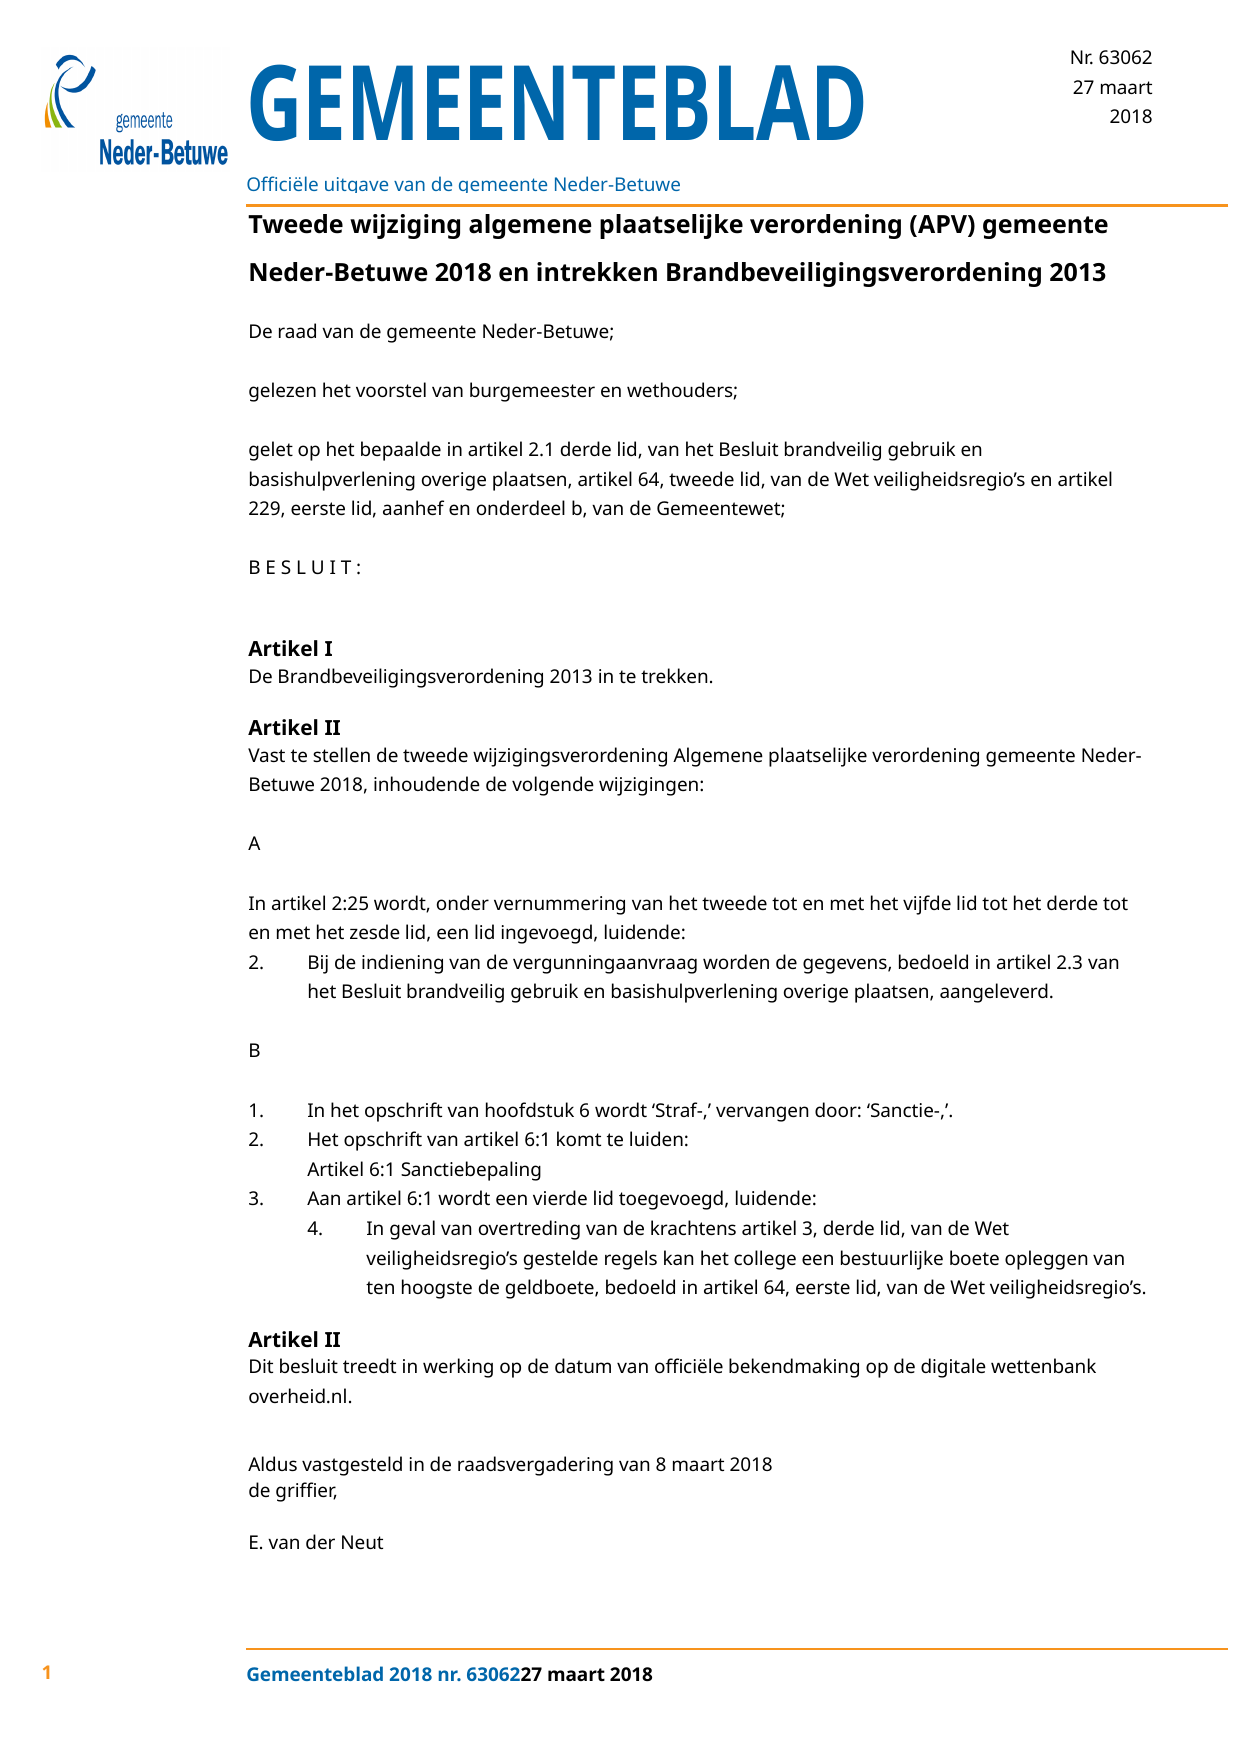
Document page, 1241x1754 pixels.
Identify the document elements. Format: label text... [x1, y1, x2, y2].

text Aldus vastgesteld in de raadsvergadering van 8 maart 2018 [248, 1452, 1152, 1477]
text Artikel II [248, 713, 1152, 742]
picture [41, 47, 231, 172]
text B [248, 1038, 1152, 1063]
list Aan artikel 6:1 wordt een vierde lid toegevoegd, luidende: [248, 1186, 1152, 1211]
text E. van der Neut [248, 1529, 1152, 1554]
text Artikel I [248, 634, 1152, 663]
list In het opschrift van hoofdstuk 6 wordt ‘Straf-,’ vervangen door: ‘Sanctie-,’. [248, 1097, 1152, 1123]
list Artikel 6:1 Sanctiebepaling [248, 1156, 1152, 1182]
text Dit besluit treedt in werking op de datum van officiële bekendmaking op de digitale wettenbank overheid.nl. [248, 1353, 1152, 1408]
text De Brandbeveiligingsverordening 2013 in te trekken. [248, 663, 1152, 689]
list Bij de indiening van de vergunningaanvraag worden de gegevens, bedoeld in artikel 2.3 van het Besluit brandveilig gebruik en basishulpverlening overige plaatsen, aangeleverd. [248, 949, 1152, 1004]
text A [248, 831, 1152, 856]
list In geval van overtreding van de krachtens artikel 3, derde lid, van de Wet veiligheidsregio’s gestelde regels kan het college een bestuurlijke boete opleggen van ten hoogste de geldboete, bedoeld in artikel 64, eerste lid, van de Wet veiligheidsregio’s. [307, 1215, 1152, 1300]
text Vast te stellen de tweede wijzigingsverordening Algemene plaatselijke verordening gemeente Neder-Betuwe 2018, inhoudende de volgende wijzigingen: [248, 742, 1152, 797]
text Tweede wijziging algemene plaatselijke verordening (APV) gemeente Neder-Betuwe 2018 en intrekken Brandbeveiligingsverordening 2013 [248, 207, 1152, 288]
text In artikel 2:25 wordt, onder vernummering van het tweede tot en met het vijfde lid tot het derde tot en met het zesde lid, een lid ingevoegd, luidende: [248, 890, 1152, 945]
text De raad van de gemeente Neder-Betuwe; [248, 318, 1152, 344]
text gelet op het bepaalde in artikel 2.1 derde lid, van het Besluit brandveilig gebruik en basishulpverlening overige plaatsen, artikel 64, tweede lid, van de Wet veiligheidsregio’s en artikel 229, eerste lid, aanhef en onderdeel b, van de Gemeentewet; [248, 436, 1152, 521]
list Het opschrift van artikel 6:1 komt te luiden: [248, 1126, 1152, 1152]
text de griffier, [248, 1477, 1152, 1503]
text Artikel II [248, 1325, 1152, 1353]
text B E S L U I T : [248, 554, 1152, 580]
text gelezen het voorstel van burgemeester en wethouders; [248, 377, 1152, 403]
